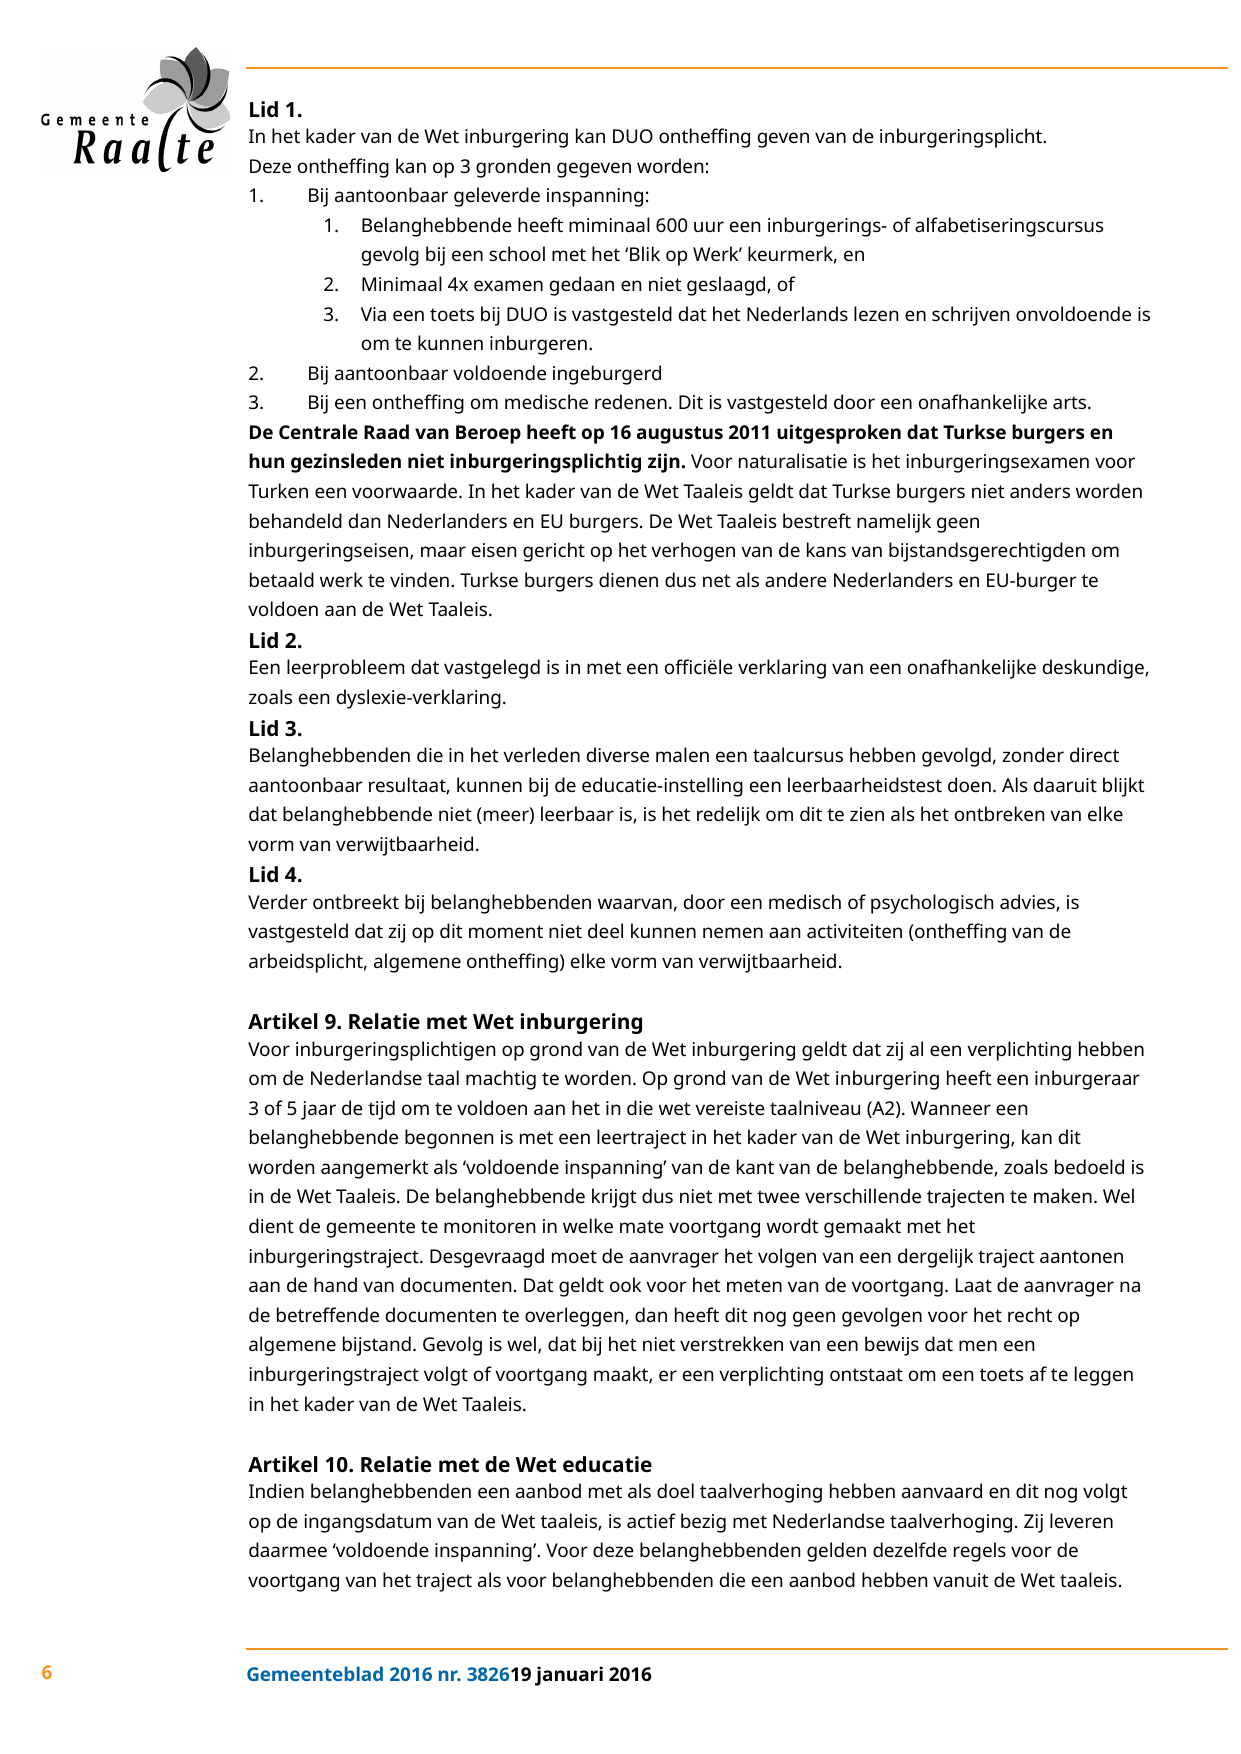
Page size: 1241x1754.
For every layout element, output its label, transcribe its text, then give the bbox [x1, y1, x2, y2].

text Voor inburgeringsplichtigen op grond van de Wet inburgering geldt dat zij al een verplichting hebben om de Nederlandse taal machtig te worden. Op grond van de Wet inburgering heeft een inburgeraar 3 of 5 jaar de tijd om te voldoen aan het in die wet vereiste taalniveau (A2). Wanneer een belanghebbende begonnen is met een leertraject in het kader van de Wet inburgering, kan dit worden aangemerkt als ‘voldoende inspanning’ van de kant van de belanghebbende, zoals bedoeld is in de Wet Taaleis. De belanghebbende krijgt dus niet met twee verschillende trajecten te maken. Wel dient de gemeente te monitoren in welke mate voortgang wordt gemaakt met het inburgeringstraject. Desgevraagd moet de aanvrager het volgen van een dergelijk traject aantonen aan de hand van documenten. Dat geldt ook voor het meten van de voortgang. Laat de aanvrager na de betreffende documenten te overleggen, dan heeft dit nog geen gevolgen voor het recht op algemene bijstand. Gevolg is wel, dat bij het niet verstrekken van een bewijs dat men een inburgeringstraject volgt of voortgang maakt, er een verplichting ontstaat om een toets af te leggen in het kader van de Wet Taaleis. [248, 1036, 1152, 1416]
text Lid 2. [248, 626, 1152, 654]
text Belanghebbenden die in het verleden diverse malen een taalcursus hebben gevolgd, zonder direct aantoonbaar resultaat, kunnen bij de educatie-instelling een leerbaarheidstest doen. Als daaruit blijkt dat belanghebbende niet (meer) leerbaar is, is het redelijk om dit te zien als het ontbreken van elke vorm van verwijtbaarheid. [248, 742, 1152, 857]
text Lid 3. [248, 714, 1152, 742]
list Bij aantoonbaar voldoende ingeburgerd [248, 360, 1152, 386]
text De Centrale Raad van Beroep heeft op 16 augustus 2011 uitgesproken dat Turkse burgers en hun gezinsleden niet inburgeringsplichtig zijn. Voor naturalisatie is het inburgeringsexamen voor Turken een voorwaarde. In het kader van de Wet Taaleis geldt dat Turkse burgers niet anders worden behandeld dan Nederlanders en EU burgers. De Wet Taaleis bestreft namelijk geen inburgeringseisen, maar eisen gericht op het verhogen van de kans van bijstandsgerechtigden om betaald werk te vinden. Turkse burgers dienen dus net als andere Nederlanders en EU-burger te voldoen aan de Wet Taaleis. [248, 419, 1152, 622]
picture [41, 47, 231, 172]
list Bij een ontheffing om medische redenen. Dit is vastgesteld door een onafhankelijke arts. [248, 389, 1152, 415]
text Artikel 9. Relatie met Wet inburgering [248, 1007, 1152, 1036]
text Lid 1. [248, 95, 1152, 123]
text Lid 4. [248, 861, 1152, 889]
text Indien belanghebbenden een aanbod met als doel taalverhoging hebben aanvaard en dit nog volgt op de ingangsdatum van de Wet taaleis, is actief bezig met Nederlandse taalverhoging. Zij leveren daarmee ‘voldoende inspanning’. Voor deze belanghebbenden gelden dezelfde regels voor de voortgang van het traject als voor belanghebbenden die een aanbod hebben vanuit de Wet taaleis. [248, 1478, 1152, 1593]
list Minimaal 4x examen gedaan en niet geslaagd, of [323, 271, 1152, 297]
text Een leerprobleem dat vastgelegd is in met een officiële verklaring van een onafhankelijke deskundige, zoals een dyslexie-verklaring. [248, 654, 1152, 710]
text Deze ontheffing kan op 3 gronden gegeven worden: [248, 153, 1152, 178]
text Artikel 10. Relatie met de Wet educatie [248, 1450, 1152, 1478]
list Via een toets bij DUO is vastgesteld dat het Nederlands lezen en schrijven onvoldoende is om te kunnen inburgeren. [323, 301, 1152, 356]
list Bij aantoonbaar geleverde inspanning: [248, 182, 1152, 208]
list Belanghebbende heeft miminaal 600 uur een inburgerings- of alfabetiseringscursus gevolg bij een school met het ‘Blik op Werk’ keurmerk, en [323, 212, 1152, 267]
text Verder ontbreekt bij belanghebbenden waarvan, door een medisch of psychologisch advies, is vastgesteld dat zij op dit moment niet deel kunnen nemen aan activiteiten (ontheffing van de arbeidsplicht, algemene ontheffing) elke vorm van verwijtbaarheid. [248, 889, 1152, 974]
text In het kader van de Wet inburgering kan DUO ontheffing geven van de inburgeringsplicht. [248, 123, 1152, 149]
